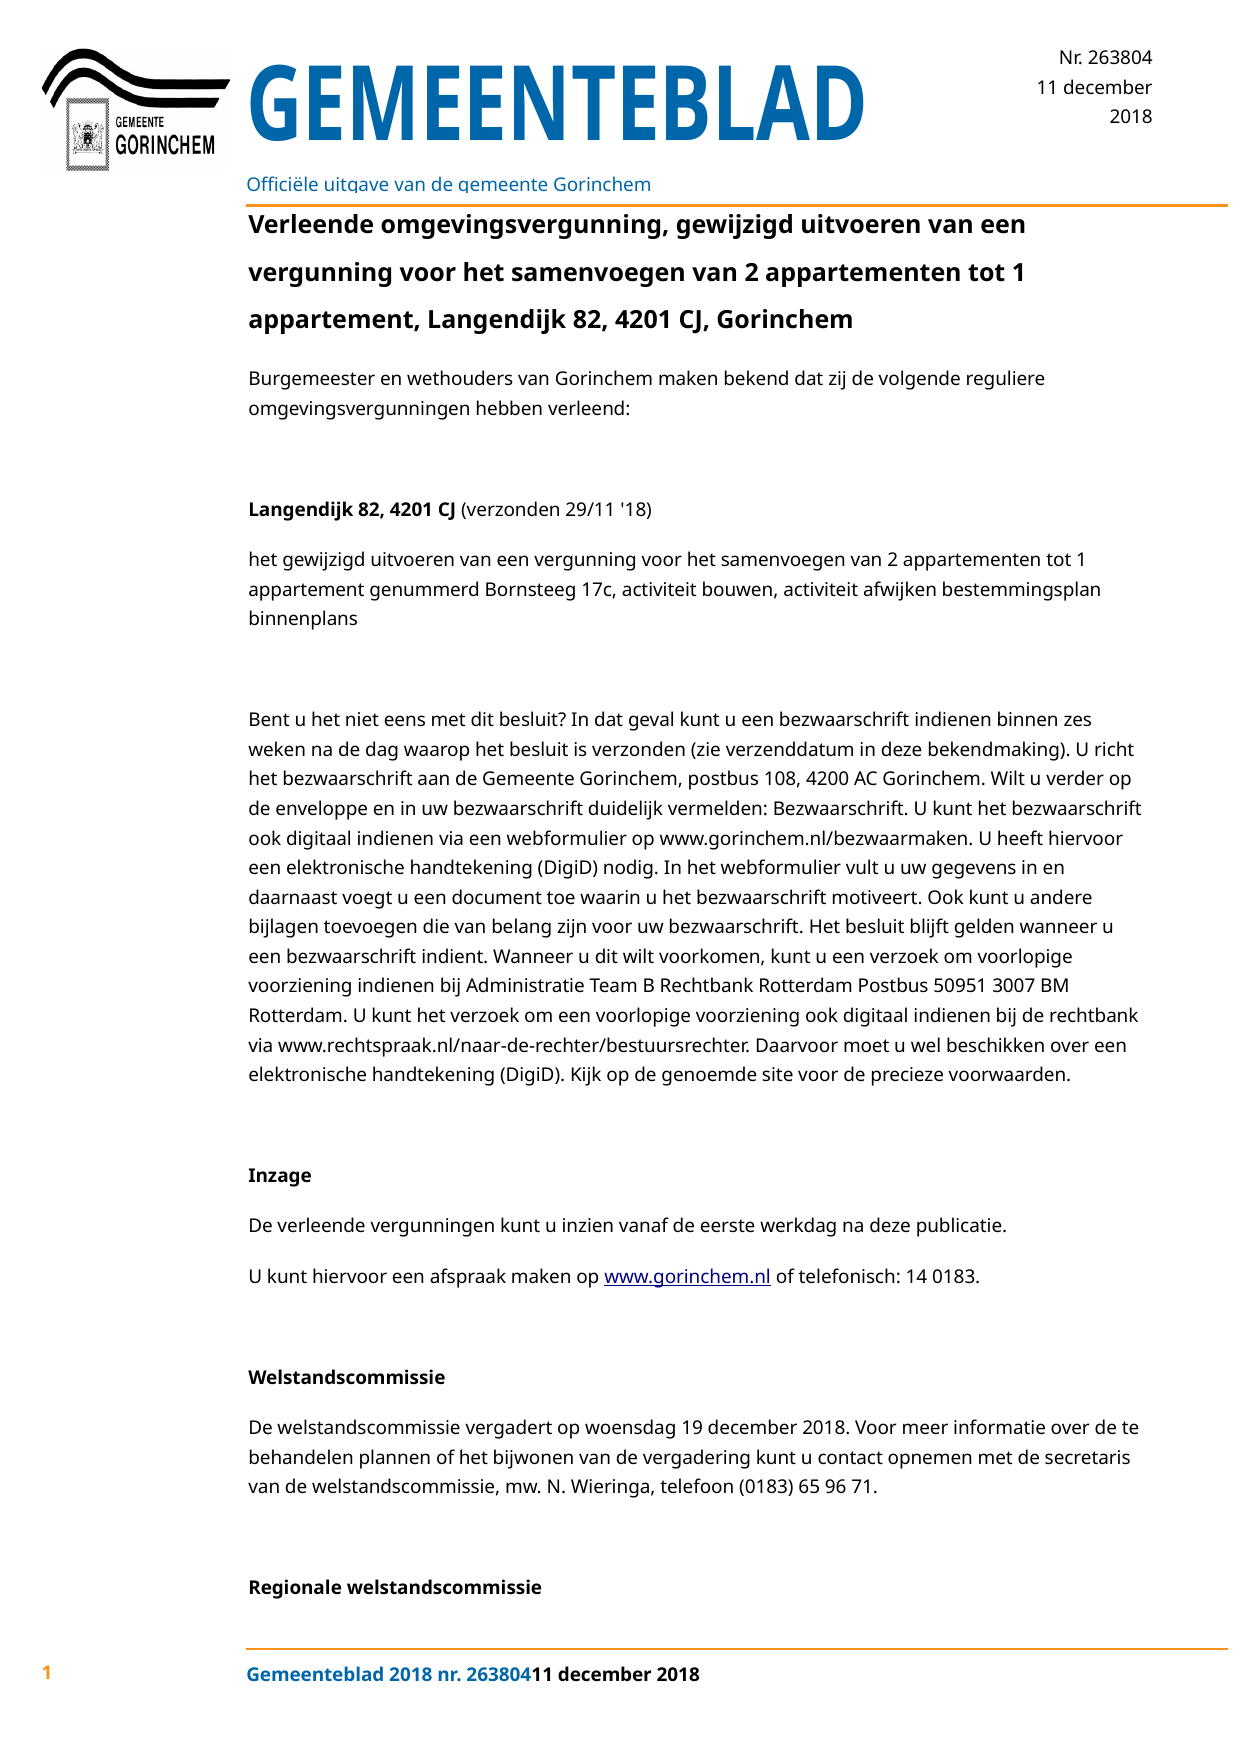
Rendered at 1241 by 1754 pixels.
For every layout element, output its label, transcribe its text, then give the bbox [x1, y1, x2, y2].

text Regionale welstandscommissie [248, 1574, 1152, 1600]
text Inzage [248, 1162, 1152, 1188]
text Burgemeester en wethouders van Gorinchem maken bekend dat zij de volgende reguliere omgevingsvergunningen hebben verleend: [248, 366, 1152, 421]
text De verleende vergunningen kunt u inzien vanaf de eerste werkdag na deze publicatie. [248, 1213, 1152, 1238]
text het gewijzigd uitvoeren van een vergunning voor het samenvoegen van 2 appartementen tot 1 appartement genummerd Bornsteeg 17c, activiteit bouwen, activiteit afwijken bestemmingsplan binnenplans [248, 546, 1152, 631]
picture [41, 47, 231, 172]
text De welstandscommissie vergadert op woensdag 19 december 2018. Voor meer informatie over de te behandelen plannen of het bijwonen van de vergadering kunt u contact opnemen met de secretaris van de welstandscommissie, mw. N. Wieringa, telefoon (0183) 65 96 71. [248, 1414, 1152, 1499]
text U kunt hiervoor een afspraak maken op www.gorinchem.nl of telefonisch: 14 0183. [248, 1263, 1152, 1289]
text Langendijk 82, 4201 CJ (verzonden 29/11 '18) [248, 496, 1152, 522]
text Verleende omgevingsvergunning, gewijzigd uitvoeren van een vergunning voor het samenvoegen van 2 appartementen tot 1 appartement, Langendijk 82, 4201 CJ, Gorinchem [248, 207, 1152, 336]
text Bent u het niet eens met dit besluit? In dat geval kunt u een bezwaarschrift indienen binnen zes weken na de dag waarop het besluit is verzonden (zie verzenddatum in deze bekendmaking). U richt het bezwaarschrift aan de Gemeente Gorinchem, postbus 108, 4200 AC Gorinchem. Wilt u verder op de enveloppe en in uw bezwaarschrift duidelijk vermelden: Bezwaarschrift. U kunt het bezwaarschrift ook digitaal indienen via een webformulier op www.gorinchem.nl/bezwaarmaken. U heeft hiervoor een elektronische handtekening (DigiD) nodig. In het webformulier vult u uw gegevens in en daarnaast voegt u een document toe waarin u het bezwaarschrift motiveert. Ook kunt u andere bijlagen toevoegen die van belang zijn voor uw bezwaarschrift. Het besluit blijft gelden wanneer u een bezwaarschrift indient. Wanneer u dit wilt voorkomen, kunt u een verzoek om voorlopige voorziening indienen bij Administratie Team B Rechtbank Rotterdam Postbus 50951 3007 BM Rotterdam. U kunt het verzoek om een voorlopige voorziening ook digitaal indienen bij de rechtbank via www.rechtspraak.nl/naar-de-rechter/bestuursrechter. Daarvoor moet u wel beschikken over een elektronische handtekening (DigiD). Kijk op de genoemde site voor de precieze voorwaarden. [248, 706, 1152, 1087]
text Welstandscommissie [248, 1364, 1152, 1389]
